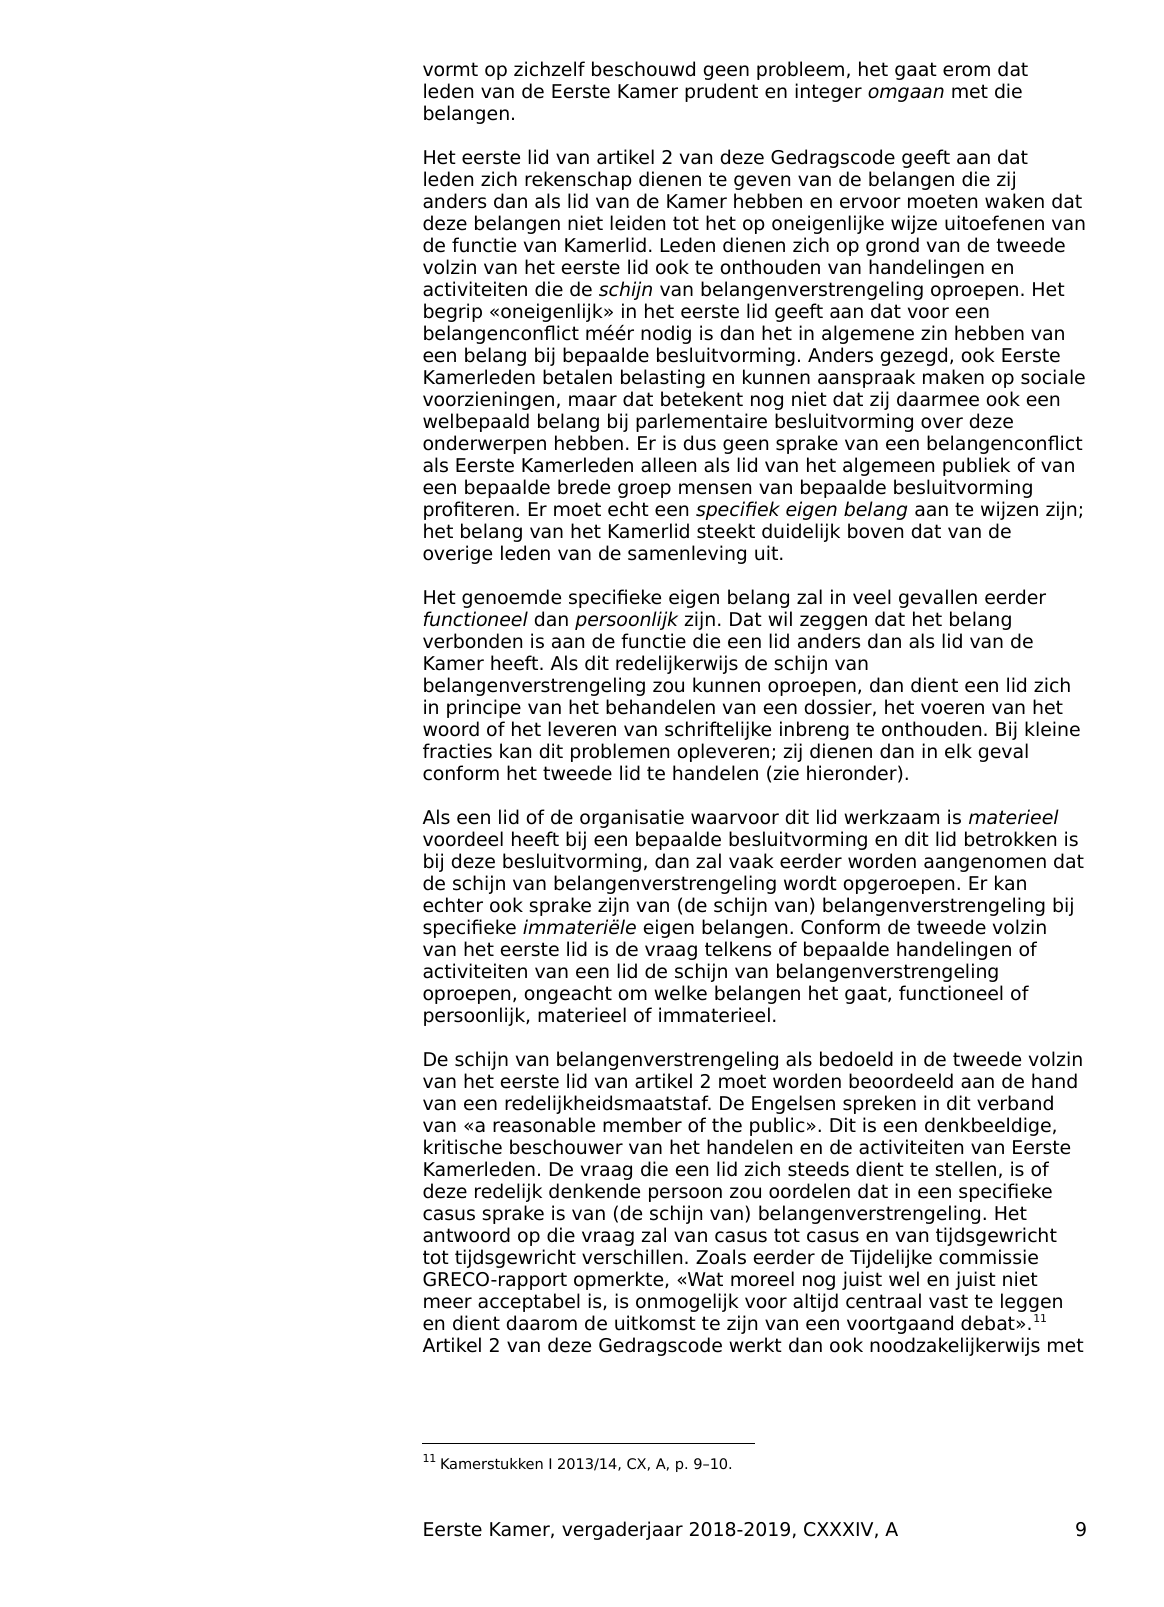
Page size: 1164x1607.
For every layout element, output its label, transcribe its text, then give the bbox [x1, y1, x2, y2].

text Het eerste lid van artikel 2 van deze Gedragscode geeft aan dat leden zich rekenschap dienen te geven van de belangen die zij anders dan als lid van de Kamer hebben en ervoor moeten waken dat deze belangen niet leiden tot het op oneigenlijke wijze uitoefenen van de functie van Kamerlid. Leden dienen zich op grond van de tweede volzin van het eerste lid ook te onthouden van handelingen en activiteiten die de schijn van belangenverstrengeling oproepen. Het begrip «oneigenlijk» in het eerste lid geeft aan dat voor een belangenconflict méér nodig is dan het in algemene zin hebben van een belang bij bepaalde besluitvorming. Anders gezegd, ook Eerste Kamerleden betalen belasting en kunnen aanspraak maken op sociale voorzieningen, maar dat betekent nog niet dat zij daarmee ook een welbepaald belang bij parlementaire besluitvorming over deze onderwerpen hebben. Er is dus geen sprake van een belangenconflict als Eerste Kamerleden alleen als lid van het algemeen publiek of van een bepaalde brede groep mensen van bepaalde besluitvorming profiteren. Er moet echt een specifiek eigen belang aan te wijzen zijn; het belang van het Kamerlid steekt duidelijk boven dat van de overige leden van de samenleving uit. [422, 147, 1087, 565]
text Kamerstukken I 2013/14, CX, A, p. 9–10. [422, 1452, 1087, 1474]
text De schijn van belangenverstrengeling als bedoeld in de tweede volzin van het eerste lid van artikel 2 moet worden beoordeeld aan de hand van een redelijkheidsmaatstaf. De Engelsen spreken in dit verband van «a reasonable member of the public». Dit is een denkbeeldige, kritische beschouwer van het handelen en de activiteiten van Eerste Kamerleden. De vraag die een lid zich steeds dient te stellen, is of deze redelijk denkende persoon zou oordelen dat in een specifieke casus sprake is van (de schijn van) belangenverstrengeling. Het antwoord op die vraag zal van casus tot casus en van tijdsgewricht tot tijdsgewricht verschillen. Zoals eerder de Tijdelijke commissie GRECO-rapport opmerkte, «Wat moreel nog juist wel en juist niet meer acceptabel is, is onmogelijk voor altijd centraal vast te leggen en dient daarom de uitkomst te zijn van een voortgaand debat». Artikel 2 van deze Gedragscode werkt dan ook noodzakelijkerwijs met [422, 1049, 1087, 1357]
text Als een lid of de organisatie waarvoor dit lid werkzaam is materieel voordeel heeft bij een bepaalde besluitvorming en dit lid betrokken is bij deze besluitvorming, dan zal vaak eerder worden aangenomen dat de schijn van belangenverstrengeling wordt opgeroepen. Er kan echter ook sprake zijn van (de schijn van) belangenverstrengeling bij specifieke immateriële eigen belangen. Conform de tweede volzin van het eerste lid is de vraag telkens of bepaalde handelingen of activiteiten van een lid de schijn van belangenverstrengeling oproepen, ongeacht om welke belangen het gaat, functioneel of persoonlijk, materieel of immaterieel. [422, 807, 1087, 1027]
text vormt op zichzelf beschouwd geen probleem, het gaat erom dat leden van de Eerste Kamer prudent en integer omgaan met die belangen. [422, 59, 1087, 125]
text Het genoemde specifieke eigen belang zal in veel gevallen eerder functioneel dan persoonlijk zijn. Dat wil zeggen dat het belang verbonden is aan de functie die een lid anders dan als lid van de Kamer heeft. Als dit redelijkerwijs de schijn van belangenverstrengeling zou kunnen oproepen, dan dient een lid zich in principe van het behandelen van een dossier, het voeren van het woord of het leveren van schriftelijke inbreng te onthouden. Bij kleine fracties kan dit problemen opleveren; zij dienen dan in elk geval conform het tweede lid te handelen (zie hieronder). [422, 587, 1087, 785]
